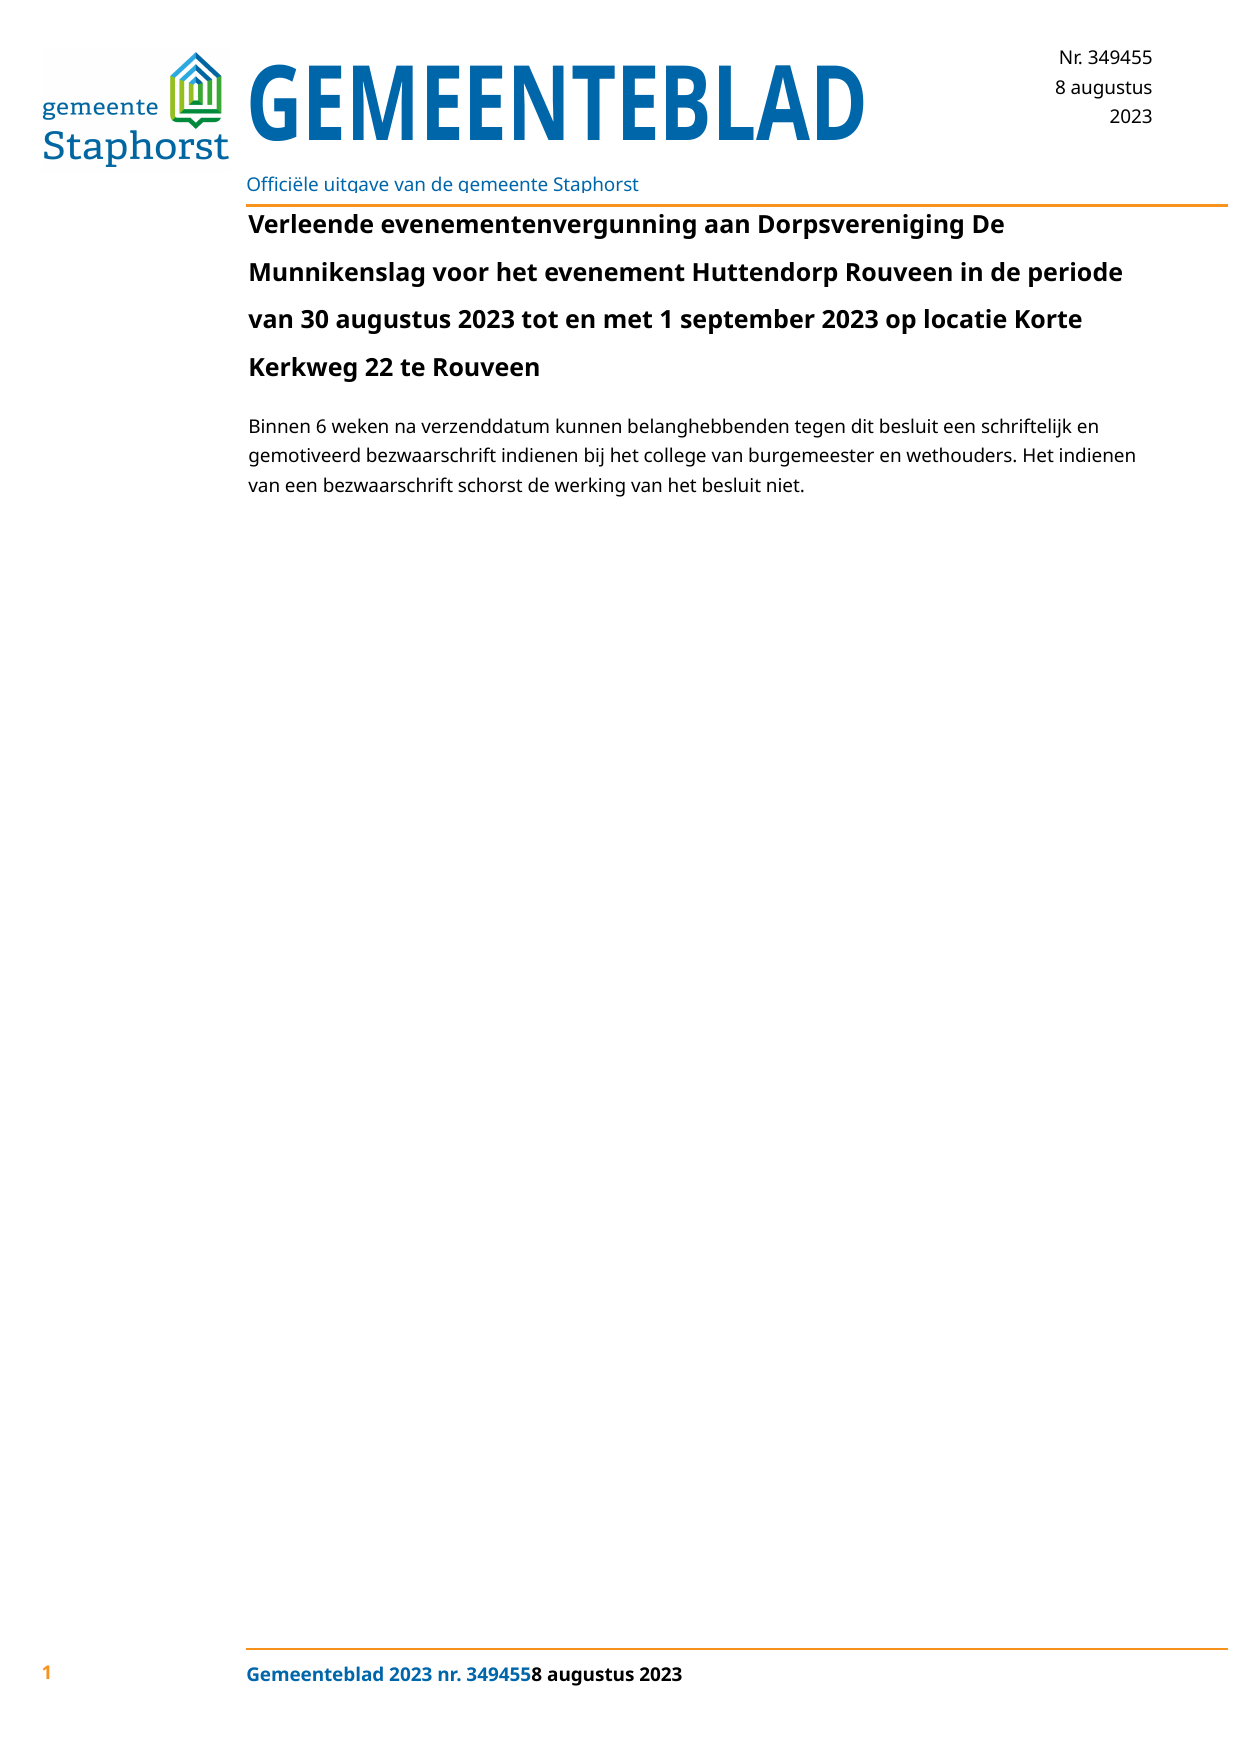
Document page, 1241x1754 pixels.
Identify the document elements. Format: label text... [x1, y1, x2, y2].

picture [41, 47, 231, 172]
text Verleende evenementenvergunning aan Dorpsvereniging De Munnikenslag voor het evenement Huttendorp Rouveen in de periode van 30 augustus 2023 tot en met 1 september 2023 op locatie Korte Kerkweg 22 te Rouveen [248, 207, 1152, 384]
text Binnen 6 weken na verzenddatum kunnen belanghebbenden tegen dit besluit een schriftelijk en gemotiveerd bezwaarschrift indienen bij het college van burgemeester en wethouders. Het indienen van een bezwaarschrift schorst de werking van het besluit niet. [248, 413, 1152, 498]
